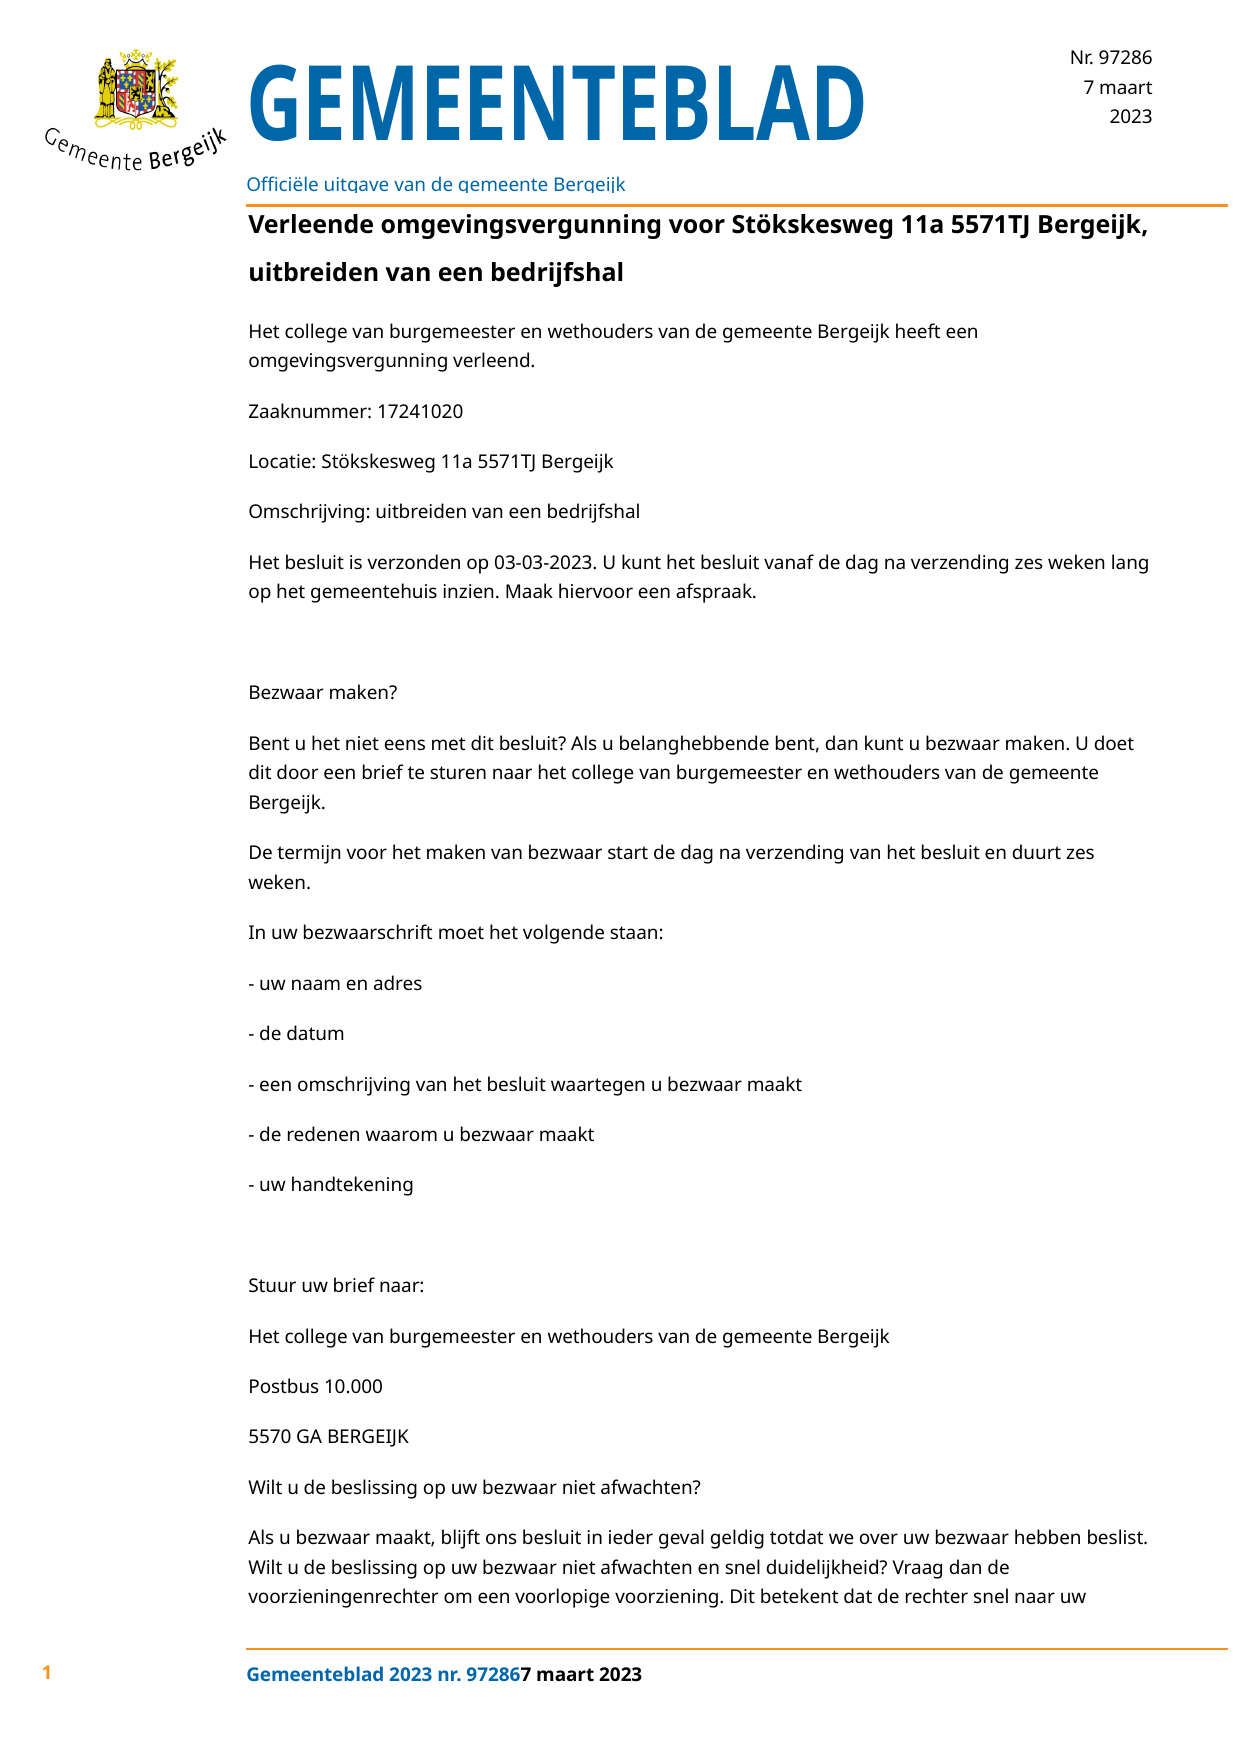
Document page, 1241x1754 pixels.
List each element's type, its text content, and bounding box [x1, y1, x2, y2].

text Zaaknummer: 17241020 [248, 398, 1152, 424]
text In uw bezwaarschrift moet het volgende staan: [248, 919, 1152, 945]
text Postbus 10.000 [248, 1373, 1152, 1399]
text - de redenen waarom u bezwaar maakt [248, 1121, 1152, 1147]
text Bezwaar maken? [248, 679, 1152, 705]
text Wilt u de beslissing op uw bezwaar niet afwachten? [248, 1474, 1152, 1500]
text Bent u het niet eens met dit besluit? Als u belanghebbende bent, dan kunt u bezwaar maken. U doet dit door een brief te sturen naar het college van burgemeester en wethouders van de gemeente Bergeijk. [248, 730, 1152, 815]
text - uw naam en adres [248, 970, 1152, 996]
text Omschrijving: uitbreiden van een bedrijfshal [248, 499, 1152, 524]
text Het college van burgemeester en wethouders van de gemeente Bergeijk heeft een omgevingsvergunning verleend. [248, 318, 1152, 373]
text Verleende omgevingsvergunning voor Stökskesweg 11a 5571TJ Bergeijk, uitbreiden van een bedrijfshal [248, 207, 1152, 288]
text - de datum [248, 1020, 1152, 1046]
text - uw handtekening [248, 1172, 1152, 1197]
text Het college van burgemeester en wethouders van de gemeente Bergeijk [248, 1323, 1152, 1349]
picture [41, 47, 231, 172]
text 5570 GA BERGEIJK [248, 1424, 1152, 1449]
text Locatie: Stökskesweg 11a 5571TJ Bergeijk [248, 448, 1152, 474]
text De termijn voor het maken van bezwaar start de dag na verzending van het besluit en duurt zes weken. [248, 839, 1152, 895]
text Stuur uw brief naar: [248, 1272, 1152, 1298]
text Het besluit is verzonden op 03-03-2023. U kunt het besluit vanaf de dag na verzending zes weken lang op het gemeentehuis inzien. Maak hiervoor een afspraak. [248, 549, 1152, 604]
text Als u bezwaar maakt, blijft ons besluit in ieder geval geldig totdat we over uw bezwaar hebben beslist. Wilt u de beslissing op uw bezwaar niet afwachten en snel duidelijkheid? Vraag dan de voorzieningenrechter om een voorlopige voorziening. Dit betekent dat de rechter snel naar uw [248, 1524, 1152, 1609]
text - een omschrijving van het besluit waartegen u bezwaar maakt [248, 1071, 1152, 1097]
